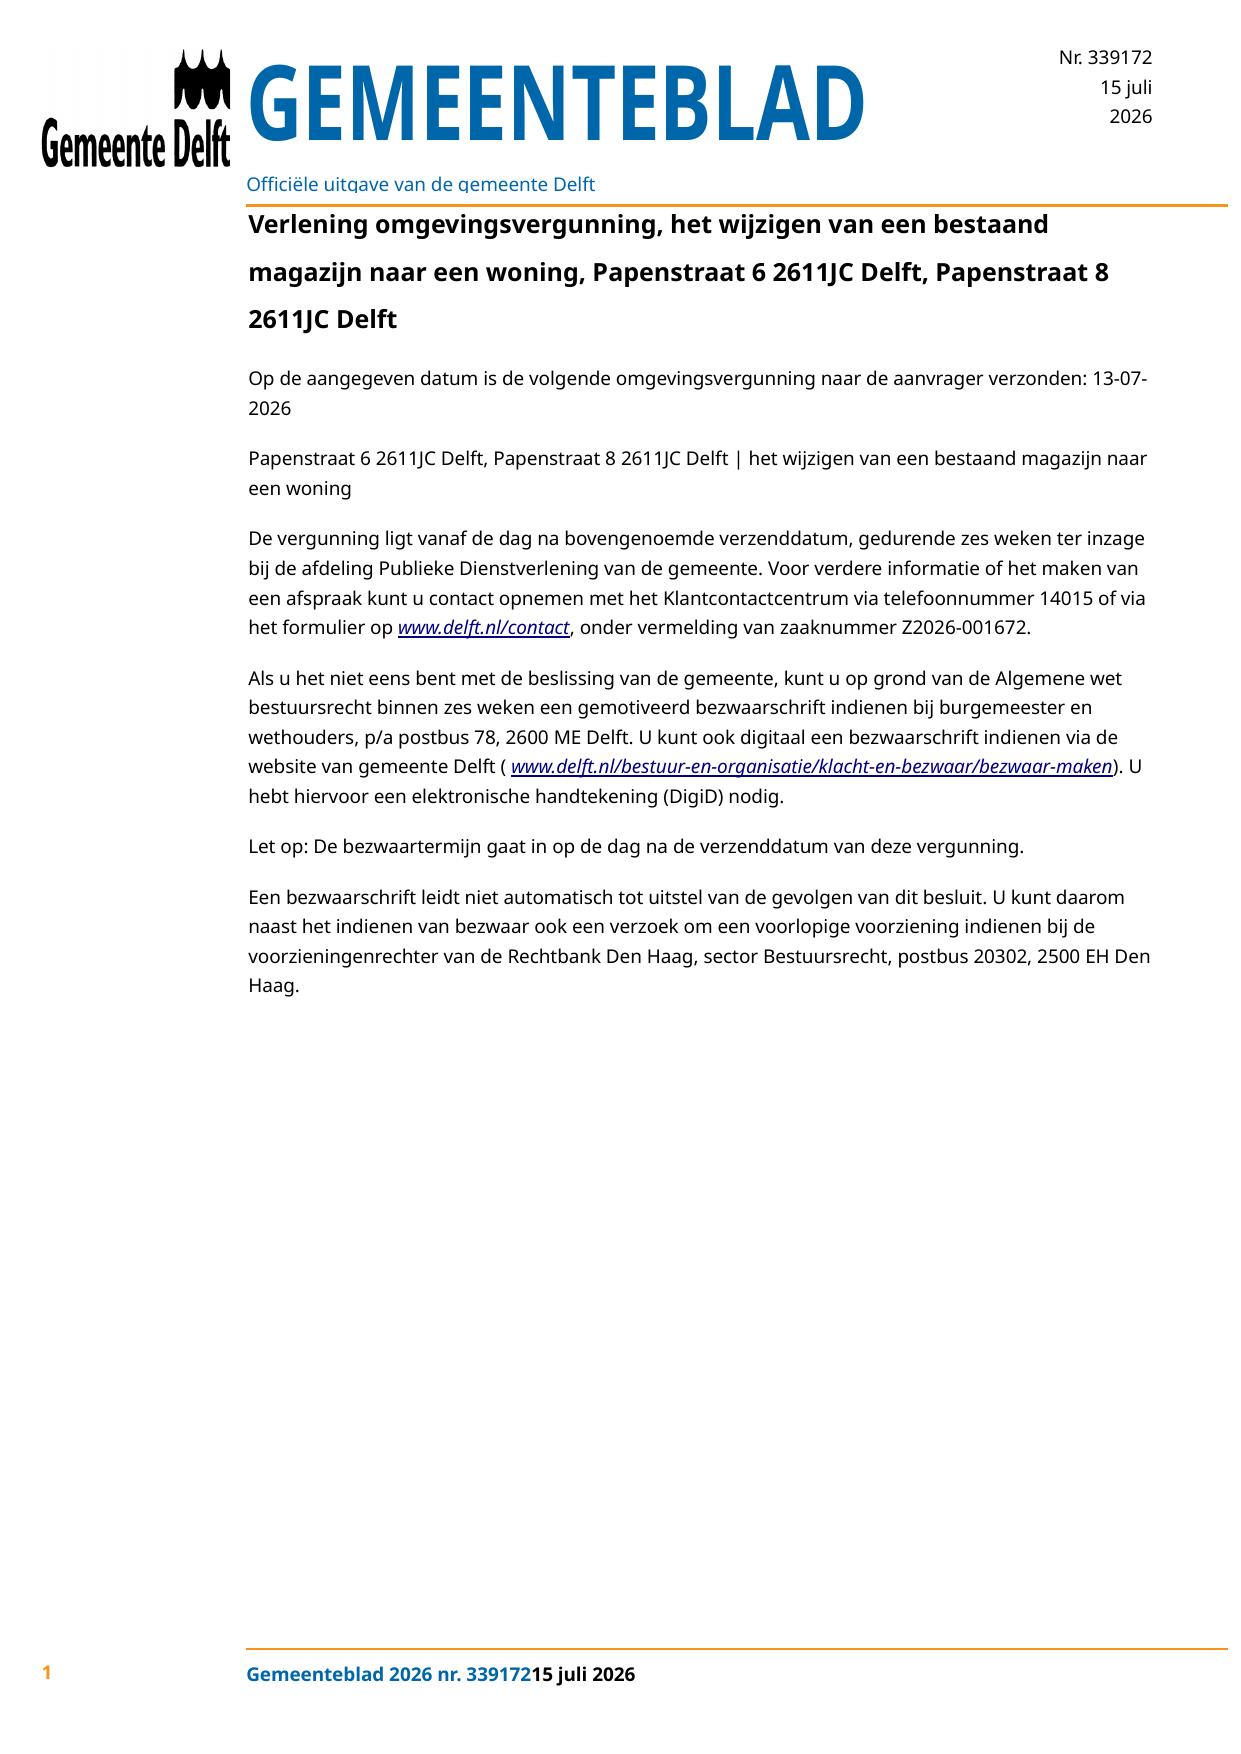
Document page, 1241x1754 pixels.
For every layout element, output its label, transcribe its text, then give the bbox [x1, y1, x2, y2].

text Let op: De bezwaartermijn gaat in op de dag na de verzenddatum van deze vergunning. [248, 833, 1152, 859]
picture [41, 47, 231, 172]
text Papenstraat 6 2611JC Delft, Papenstraat 8 2611JC Delft | het wijzigen van een bestaand magazijn naar een woning [248, 446, 1152, 501]
text Een bezwaarschrift leidt niet automatisch tot uitstel van de gevolgen van dit besluit. U kunt daarom naast het indienen van bezwaar ook een verzoek om een voorlopige voorziening indienen bij de voorzieningenrechter van de Rechtbank Den Haag, sector Bestuursrecht, postbus 20302, 2500 EH Den Haag. [248, 884, 1152, 998]
text De vergunning ligt vanaf de dag na bovengenoemde verzenddatum, gedurende zes weken ter inzage bij de afdeling Publieke Dienstverlening van de gemeente. Voor verdere informatie of het maken van een afspraak kunt u contact opnemen met het Klantcontactcentrum via telefoonnummer 14015 of via het formulier op www.delft.nl/contact, onder vermelding van zaaknummer Z2026-001672. [248, 526, 1152, 640]
text Op de aangegeven datum is de volgende omgevingsvergunning naar de aanvrager verzonden: 13-07-2026 [248, 366, 1152, 421]
text Als u het niet eens bent met de beslissing van de gemeente, kunt u op grond van de Algemene wet bestuursrecht binnen zes weken een gemotiveerd bezwaarschrift indienen bij burgemeester en wethouders, p/a postbus 78, 2600 ME Delft. U kunt ook digitaal een bezwaarschrift indienen via de website van gemeente Delft ( www.delft.nl/bestuur-en-organisatie/klacht-en-bezwaar/bezwaar-maken). U hebt hiervoor een elektronische handtekening (DigiD) nodig. [248, 665, 1152, 809]
text Verlening omgevingsvergunning, het wijzigen van een bestaand magazijn naar een woning, Papenstraat 6 2611JC Delft, Papenstraat 8 2611JC Delft [248, 207, 1152, 336]
